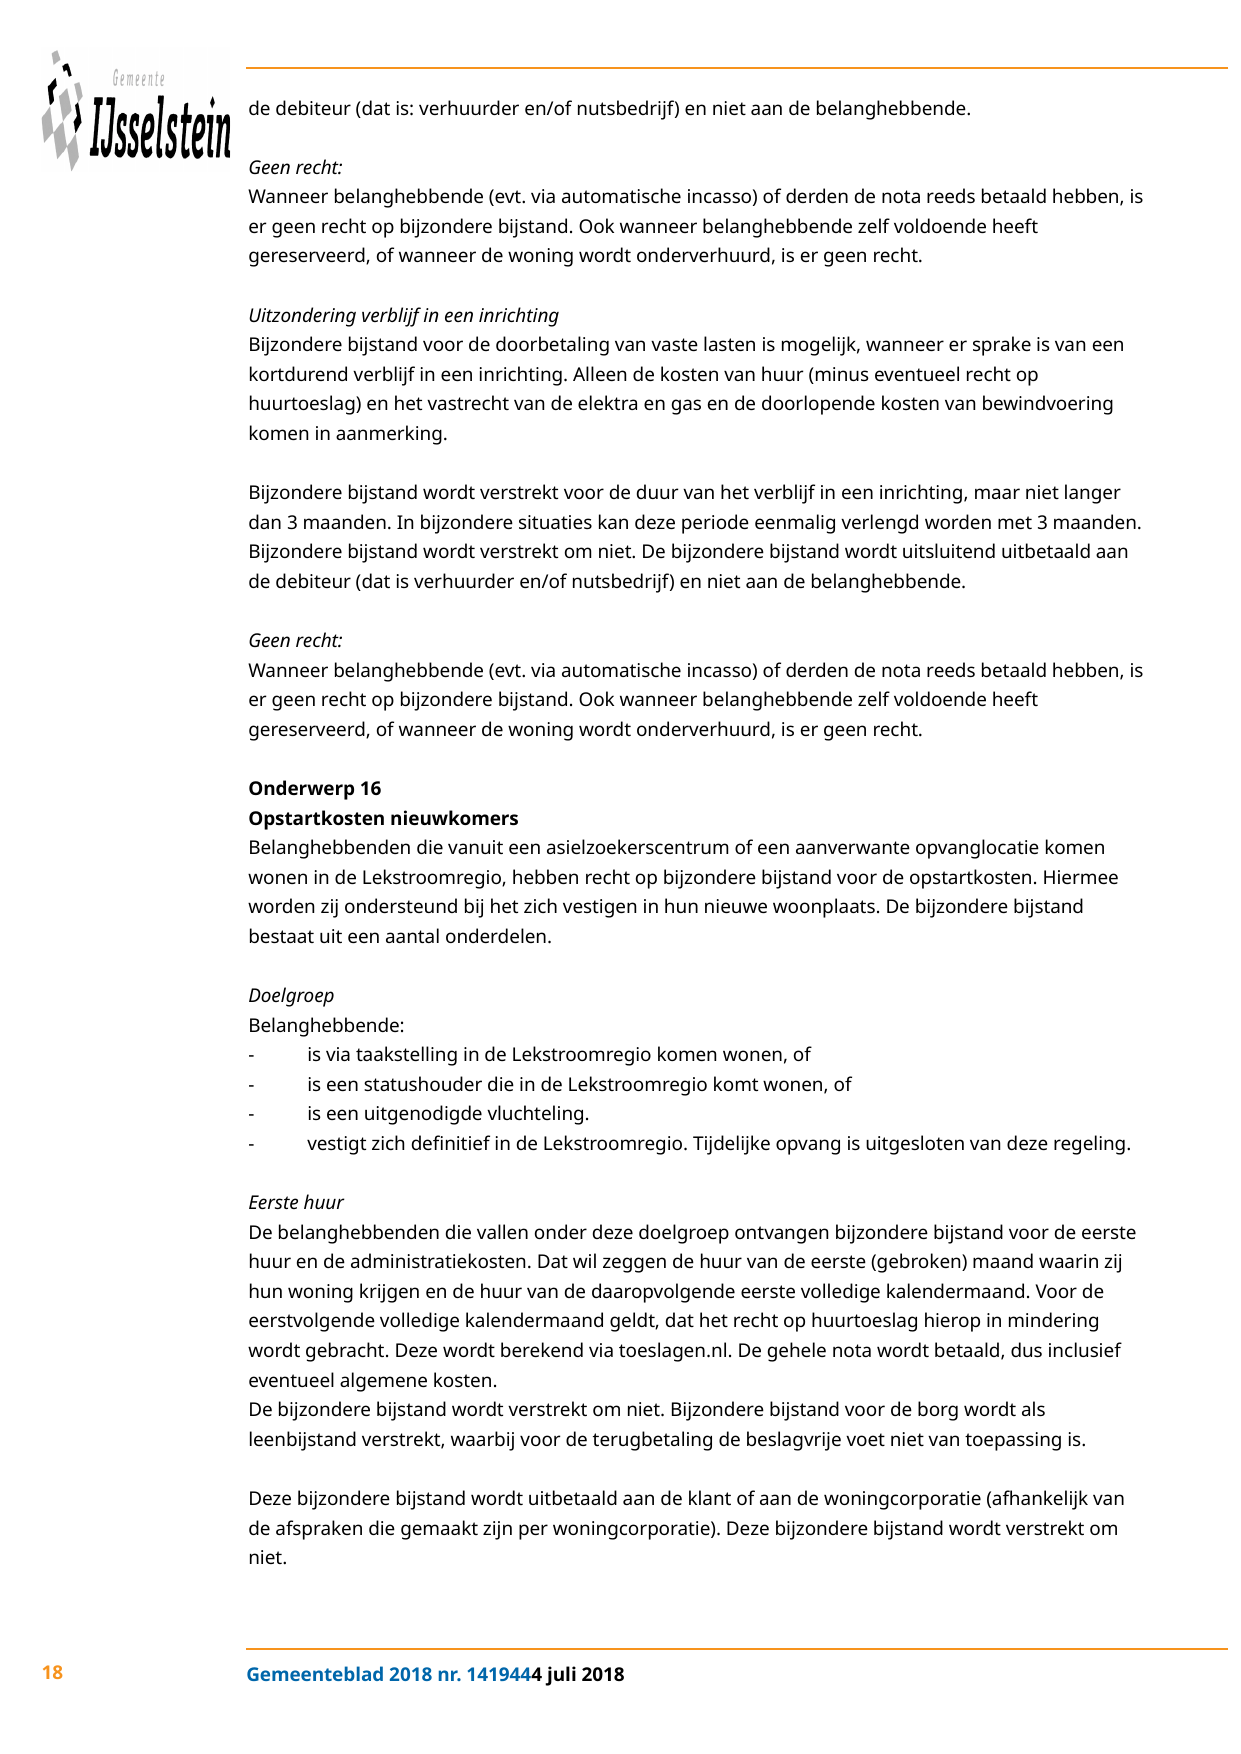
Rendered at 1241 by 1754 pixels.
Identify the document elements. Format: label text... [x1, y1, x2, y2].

text Eerste huur [248, 1189, 1152, 1215]
text Bijzondere bijstand voor de doorbetaling van vaste lasten is mogelijk, wanneer er sprake is van een kortdurend verblijf in een inrichting. Alleen de kosten van huur (minus eventueel recht op huurtoeslag) en het vastrecht van de elektra en gas en de doorlopende kosten van bewindvoering komen in aanmerking. [248, 331, 1152, 446]
text Onderwerp 16 [248, 775, 1152, 801]
list is via taakstelling in de Lekstroomregio komen wonen, of [248, 1041, 1152, 1067]
list is een statushouder die in de Lekstroomregio komt wonen, of [248, 1071, 1152, 1097]
list is een uitgenodigde vluchteling. [248, 1101, 1152, 1126]
text Wanneer belanghebbende (evt. via automatische incasso) of derden de nota reeds betaald hebben, is er geen recht op bijzondere bijstand. Ook wanneer belanghebbende zelf voldoende heeft gereserveerd, of wanneer de woning wordt onderverhuurd, is er geen recht. [248, 657, 1152, 742]
list vestigt zich definitief in de Lekstroomregio. Tijdelijke opvang is uitgesloten van deze regeling. [248, 1130, 1152, 1156]
text Belanghebbenden die vanuit een asielzoekerscentrum of een aanverwante opvanglocatie komen wonen in de Lekstroomregio, hebben recht op bijzondere bijstand voor de opstartkosten. Hiermee worden zij ondersteund bij het zich vestigen in hun nieuwe woonplaats. De bijzondere bijstand bestaat uit een aantal onderdelen. [248, 834, 1152, 949]
text Wanneer belanghebbende (evt. via automatische incasso) of derden de nota reeds betaald hebben, is er geen recht op bijzondere bijstand. Ook wanneer belanghebbende zelf voldoende heeft gereserveerd, of wanneer de woning wordt onderverhuurd, is er geen recht. [248, 183, 1152, 268]
text Uitzondering verblijf in een inrichting [248, 302, 1152, 328]
text Bijzondere bijstand wordt verstrekt voor de duur van het verblijf in een inrichting, maar niet langer dan 3 maanden. In bijzondere situaties kan deze periode eenmalig verlengd worden met 3 maanden. Bijzondere bijstand wordt verstrekt om niet. De bijzondere bijstand wordt uitsluitend uitbetaald aan de debiteur (dat is verhuurder en/of nutsbedrijf) en niet aan de belanghebbende. [248, 479, 1152, 594]
text Belanghebbende: [248, 1012, 1152, 1038]
picture [41, 47, 231, 172]
text De bijzondere bijstand wordt verstrekt om niet. Bijzondere bijstand voor de borg wordt als leenbijstand verstrekt, waarbij voor de terugbetaling de beslagvrije voet niet van toepassing is. [248, 1396, 1152, 1452]
text Opstartkosten nieuwkomers [248, 805, 1152, 831]
text Geen recht: [248, 154, 1152, 180]
text Deze bijzondere bijstand wordt uitbetaald aan de klant of aan de woningcorporatie (afhankelijk van de afspraken die gemaakt zijn per woningcorporatie). Deze bijzondere bijstand wordt verstrekt om niet. [248, 1485, 1152, 1570]
text Doelgroep [248, 982, 1152, 1008]
text De belanghebbenden die vallen onder deze doelgroep ontvangen bijzondere bijstand voor de eerste huur en de administratiekosten. Dat wil zeggen de huur van de eerste (gebroken) maand waarin zij hun woning krijgen en de huur van de daaropvolgende eerste volledige kalendermaand. Voor de eerstvolgende volledige kalendermaand geldt, dat het recht op huurtoeslag hierop in mindering wordt gebracht. Deze wordt berekend via toeslagen.nl. De gehele nota wordt betaald, dus inclusief eventueel algemene kosten. [248, 1219, 1152, 1393]
text Geen recht: [248, 627, 1152, 653]
text de debiteur (dat is: verhuurder en/of nutsbedrijf) en niet aan de belanghebbende. [248, 95, 1152, 121]
